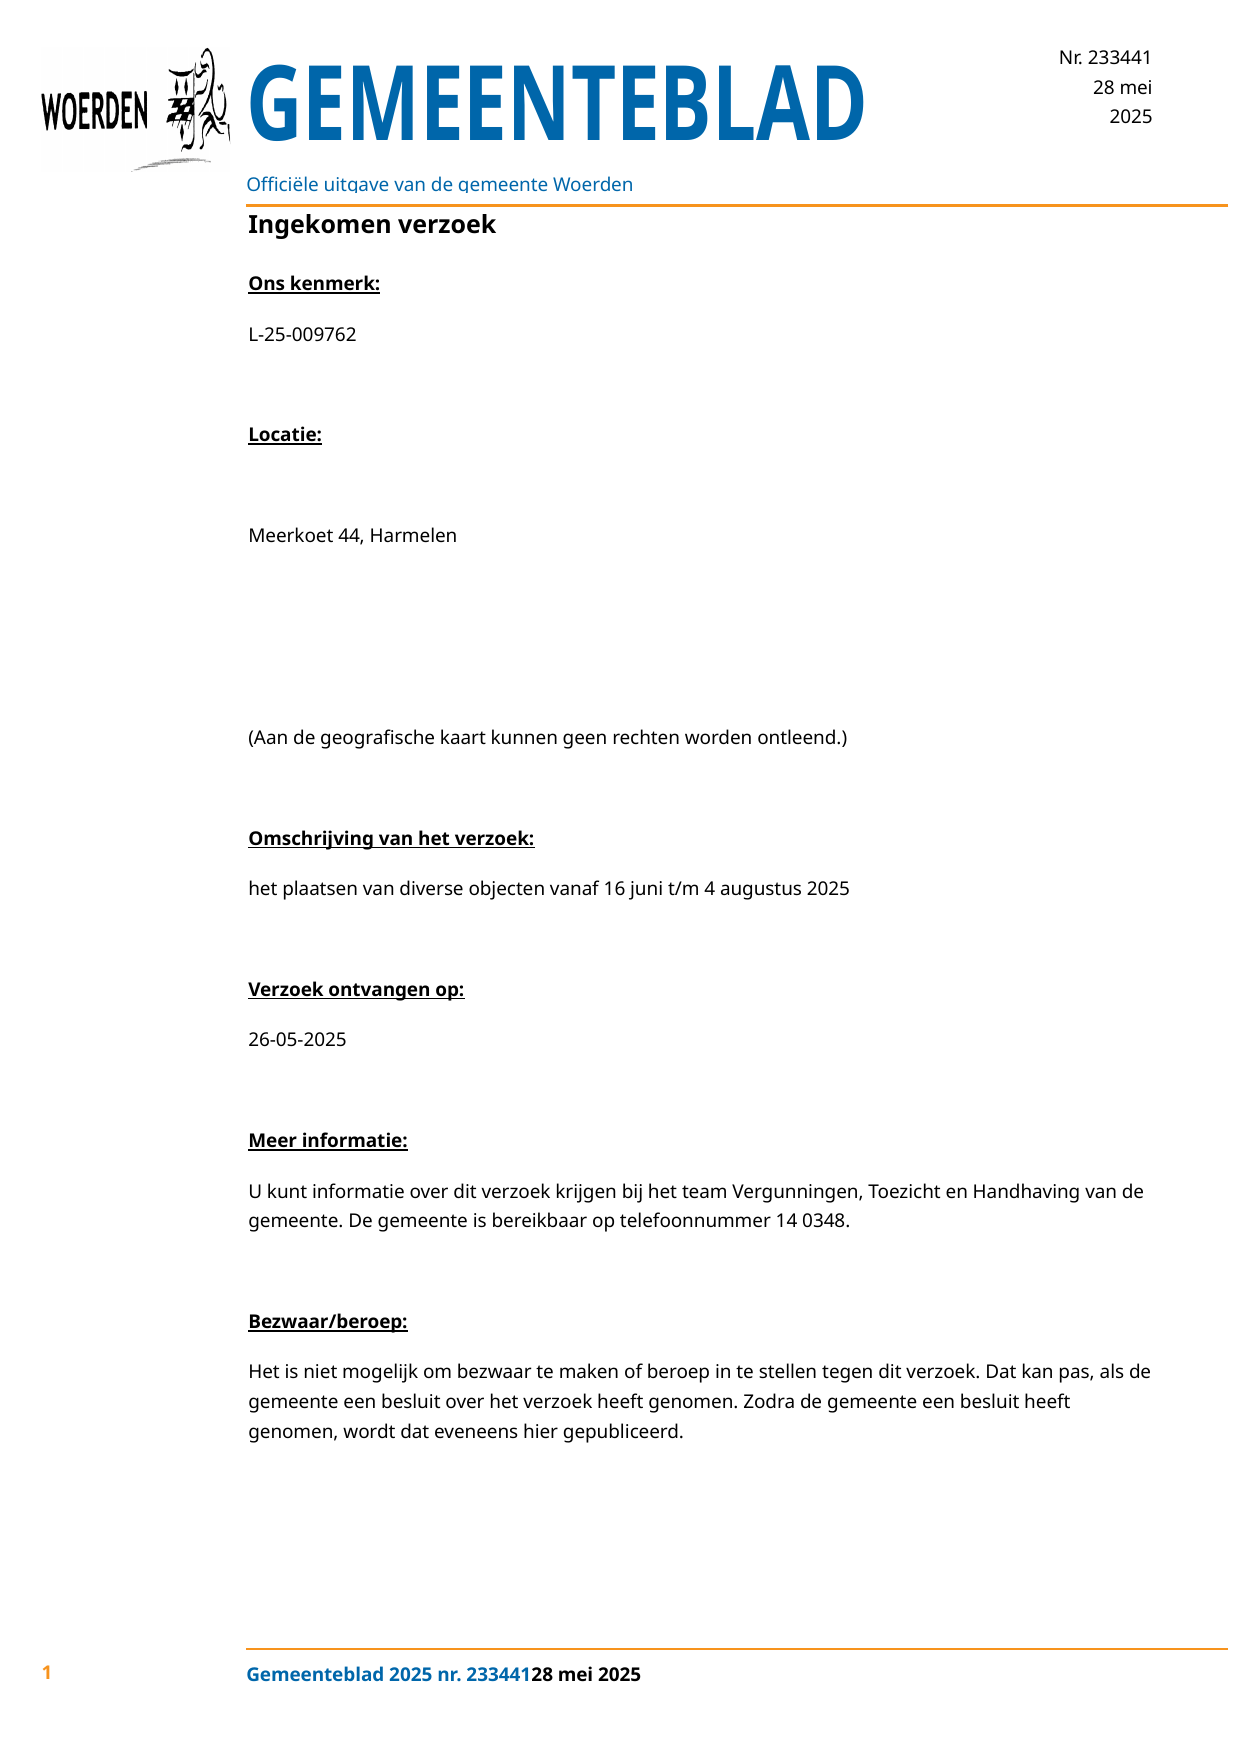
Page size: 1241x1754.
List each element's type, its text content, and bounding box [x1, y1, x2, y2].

text Locatie: [248, 422, 1152, 447]
text Ingekomen verzoek [248, 207, 1152, 241]
text Verzoek ontvangen op: [248, 976, 1152, 1002]
text Het is niet mogelijk om bezwaar te maken of beroep in te stellen tegen dit verzoek. Dat kan pas, als de gemeente een besluit over het verzoek heeft genomen. Zodra de gemeente een besluit heeft genomen, wordt dat eveneens hier gepubliceerd. [248, 1359, 1152, 1443]
text U kunt informatie over dit verzoek krijgen bij het team Vergunningen, Toezicht en Handhaving van de gemeente. De gemeente is bereikbaar op telefoonnummer 14 0348. [248, 1178, 1152, 1233]
text Meer informatie: [248, 1127, 1152, 1153]
text L-25-009762 [248, 321, 1152, 346]
text het plaatsen van diverse objecten vanaf 16 juni t/m 4 augustus 2025 [248, 875, 1152, 901]
text Ons kenmerk: [248, 270, 1152, 296]
text Bezwaar/beroep: [248, 1308, 1152, 1334]
text 26-05-2025 [248, 1027, 1152, 1052]
text Omschrijving van het verzoek: [248, 825, 1152, 851]
text (Aan de geografische kaart kunnen geen rechten worden ontleend.) [248, 724, 1152, 750]
picture [41, 47, 231, 172]
text Meerkoet 44, Harmelen [248, 522, 1152, 548]
